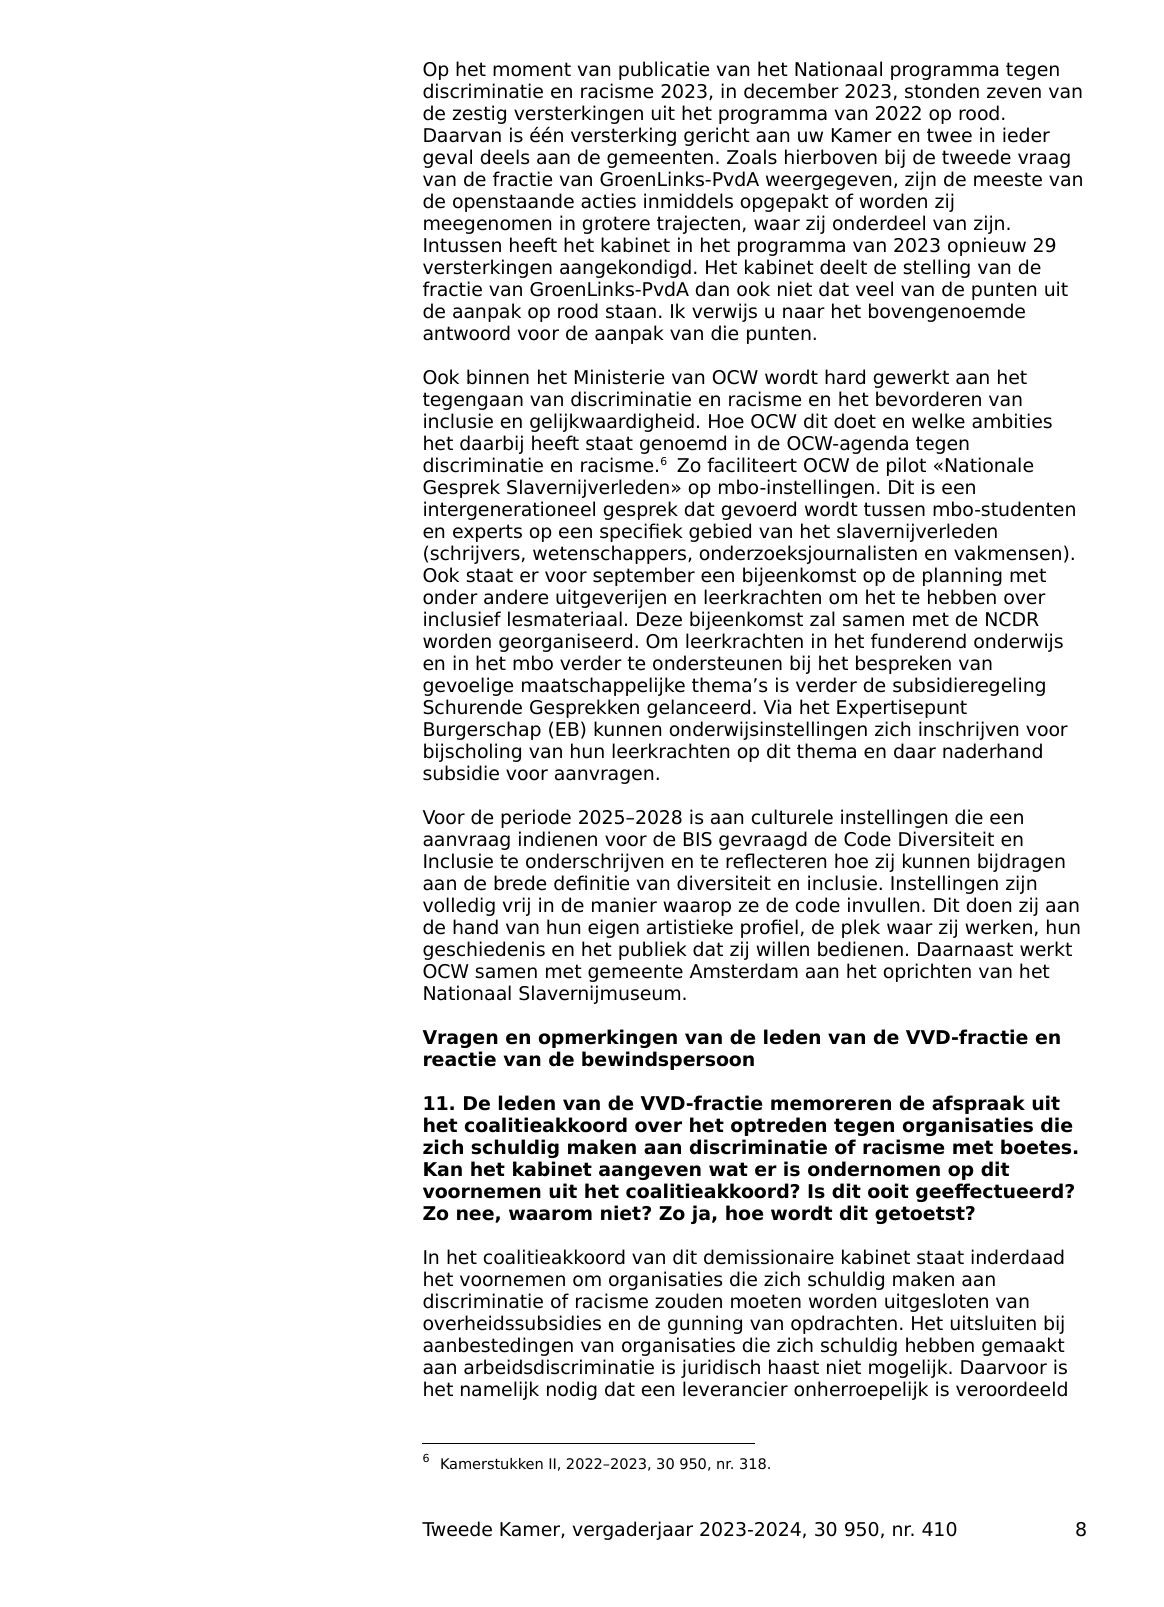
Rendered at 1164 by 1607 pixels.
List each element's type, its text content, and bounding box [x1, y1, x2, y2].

text 11. De leden van de VVD-fractie memoreren de afspraak uit het coalitieakkoord over het optreden tegen organisaties die zich schuldig maken aan discriminatie of racisme met boetes. Kan het kabinet aangeven wat er is ondernomen op dit voornemen uit het coalitieakkoord? Is dit ooit geeffectueerd? Zo nee, waarom niet? Zo ja, hoe wordt dit getoetst? [422, 1093, 1087, 1225]
text Voor de periode 2025–2028 is aan culturele instellingen die een aanvraag indienen voor de BIS gevraagd de Code Diversiteit en Inclusie te onderschrijven en te reflecteren hoe zij kunnen bijdragen aan de brede definitie van diversiteit en inclusie. Instellingen zijn volledig vrij in de manier waarop ze de code invullen. Dit doen zij aan de hand van hun eigen artistieke profiel, de plek waar zij werken, hun geschiedenis en het publiek dat zij willen bedienen. Daarnaast werkt OCW samen met gemeente Amsterdam aan het oprichten van het Nationaal Slavernijmuseum. [422, 807, 1087, 1004]
text In het coalitieakkoord van dit demissionaire kabinet staat inderdaad het voornemen om organisaties die zich schuldig maken aan discriminatie of racisme zouden moeten worden uitgesloten van overheidssubsidies en de gunning van opdrachten. Het uitsluiten bij aanbestedingen van organisaties die zich schuldig hebben gemaakt aan arbeidsdiscriminatie is juridisch haast niet mogelijk. Daarvoor is het namelijk nodig dat een leverancier onherroepelijk is veroordeeld [422, 1247, 1087, 1401]
subtitle Vragen en opmerkingen van de leden van de VVD-fractie en reactie van de bewindspersoon [422, 1027, 1087, 1071]
text Op het moment van publicatie van het Nationaal programma tegen discriminatie en racisme 2023, in december 2023, stonden zeven van de zestig versterkingen uit het programma van 2022 op rood. Daarvan is één versterking gericht aan uw Kamer en twee in ieder geval deels aan de gemeenten. Zoals hierboven bij de tweede vraag van de fractie van GroenLinks-PvdA weergegeven, zijn de meeste van de openstaande acties inmiddels opgepakt of worden zij meegenomen in grotere trajecten, waar zij onderdeel van zijn. Intussen heeft het kabinet in het programma van 2023 opnieuw 29 versterkingen aangekondigd. Het kabinet deelt de stelling van de fractie van GroenLinks-PvdA dan ook niet dat veel van de punten uit de aanpak op rood staan. Ik verwijs u naar het bovengenoemde antwoord voor de aanpak van die punten. [422, 59, 1087, 345]
text Kamerstukken II, 2022–2023, 30 950, nr. 318. [422, 1452, 1087, 1474]
text Ook binnen het Ministerie van OCW wordt hard gewerkt aan het tegengaan van discriminatie en racisme en het bevorderen van inclusie en gelijkwaardigheid. Hoe OCW dit doet en welke ambities het daarbij heeft staat genoemd in de OCW-agenda tegen discriminatie en racisme. Zo faciliteert OCW de pilot «Nationale Gesprek Slavernijverleden» op mbo-instellingen. Dit is een intergenerationeel gesprek dat gevoerd wordt tussen mbo-studenten en experts op een specifiek gebied van het slavernijverleden (schrijvers, wetenschappers, onderzoeksjournalisten en vakmensen). Ook staat er voor september een bijeenkomst op de planning met onder andere uitgeverijen en leerkrachten om het te hebben over inclusief lesmateriaal. Deze bijeenkomst zal samen met de NCDR worden georganiseerd. Om leerkrachten in het funderend onderwijs en in het mbo verder te ondersteunen bij het bespreken van gevoelige maatschappelijke thema’s is verder de subsidieregeling Schurende Gesprekken gelanceerd. Via het Expertisepunt Burgerschap (EB) kunnen onderwijsinstellingen zich inschrijven voor bijscholing van hun leerkrachten op dit thema en daar naderhand subsidie voor aanvragen. [422, 367, 1087, 784]
